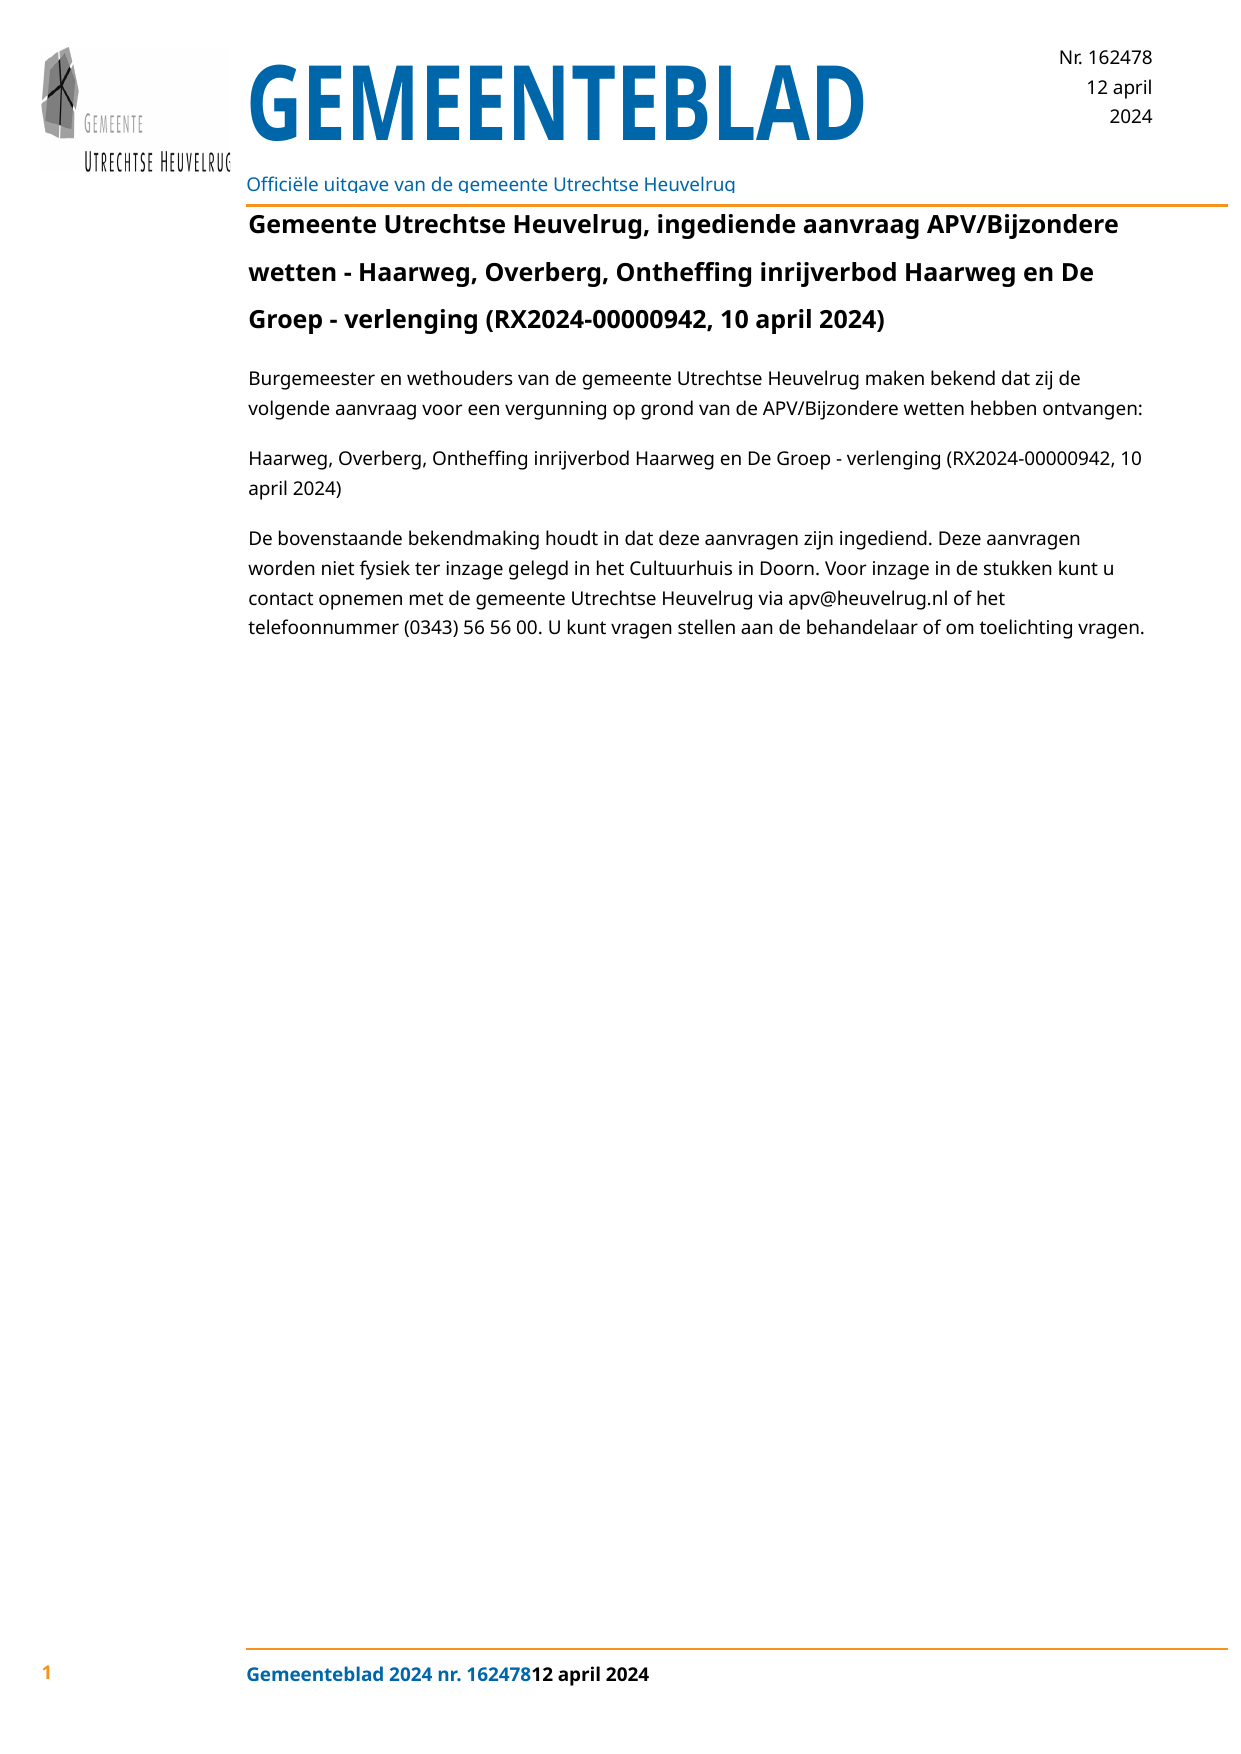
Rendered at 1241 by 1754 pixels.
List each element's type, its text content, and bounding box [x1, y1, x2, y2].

text Gemeente Utrechtse Heuvelrug, ingediende aanvraag APV/Bijzondere wetten - Haarweg, Overberg, Ontheffing inrijverbod Haarweg en De Groep - verlenging (RX2024-00000942, 10 april 2024) [248, 207, 1152, 336]
text Haarweg, Overberg, Ontheffing inrijverbod Haarweg en De Groep - verlenging (RX2024-00000942, 10 april 2024) [248, 446, 1152, 501]
text De bovenstaande bekendmaking houdt in dat deze aanvragen zijn ingediend. Deze aanvragen worden niet fysiek ter inzage gelegd in het Cultuurhuis in Doorn. Voor inzage in de stukken kunt u contact opnemen met de gemeente Utrechtse Heuvelrug via apv@heuvelrug.nl of het telefoonnummer (0343) 56 56 00. U kunt vragen stellen aan de behandelaar of om toelichting vragen. [248, 526, 1152, 640]
text Burgemeester en wethouders van de gemeente Utrechtse Heuvelrug maken bekend dat zij de volgende aanvraag voor een vergunning op grond van de APV/Bijzondere wetten hebben ontvangen: [248, 366, 1152, 421]
picture [41, 47, 231, 172]
